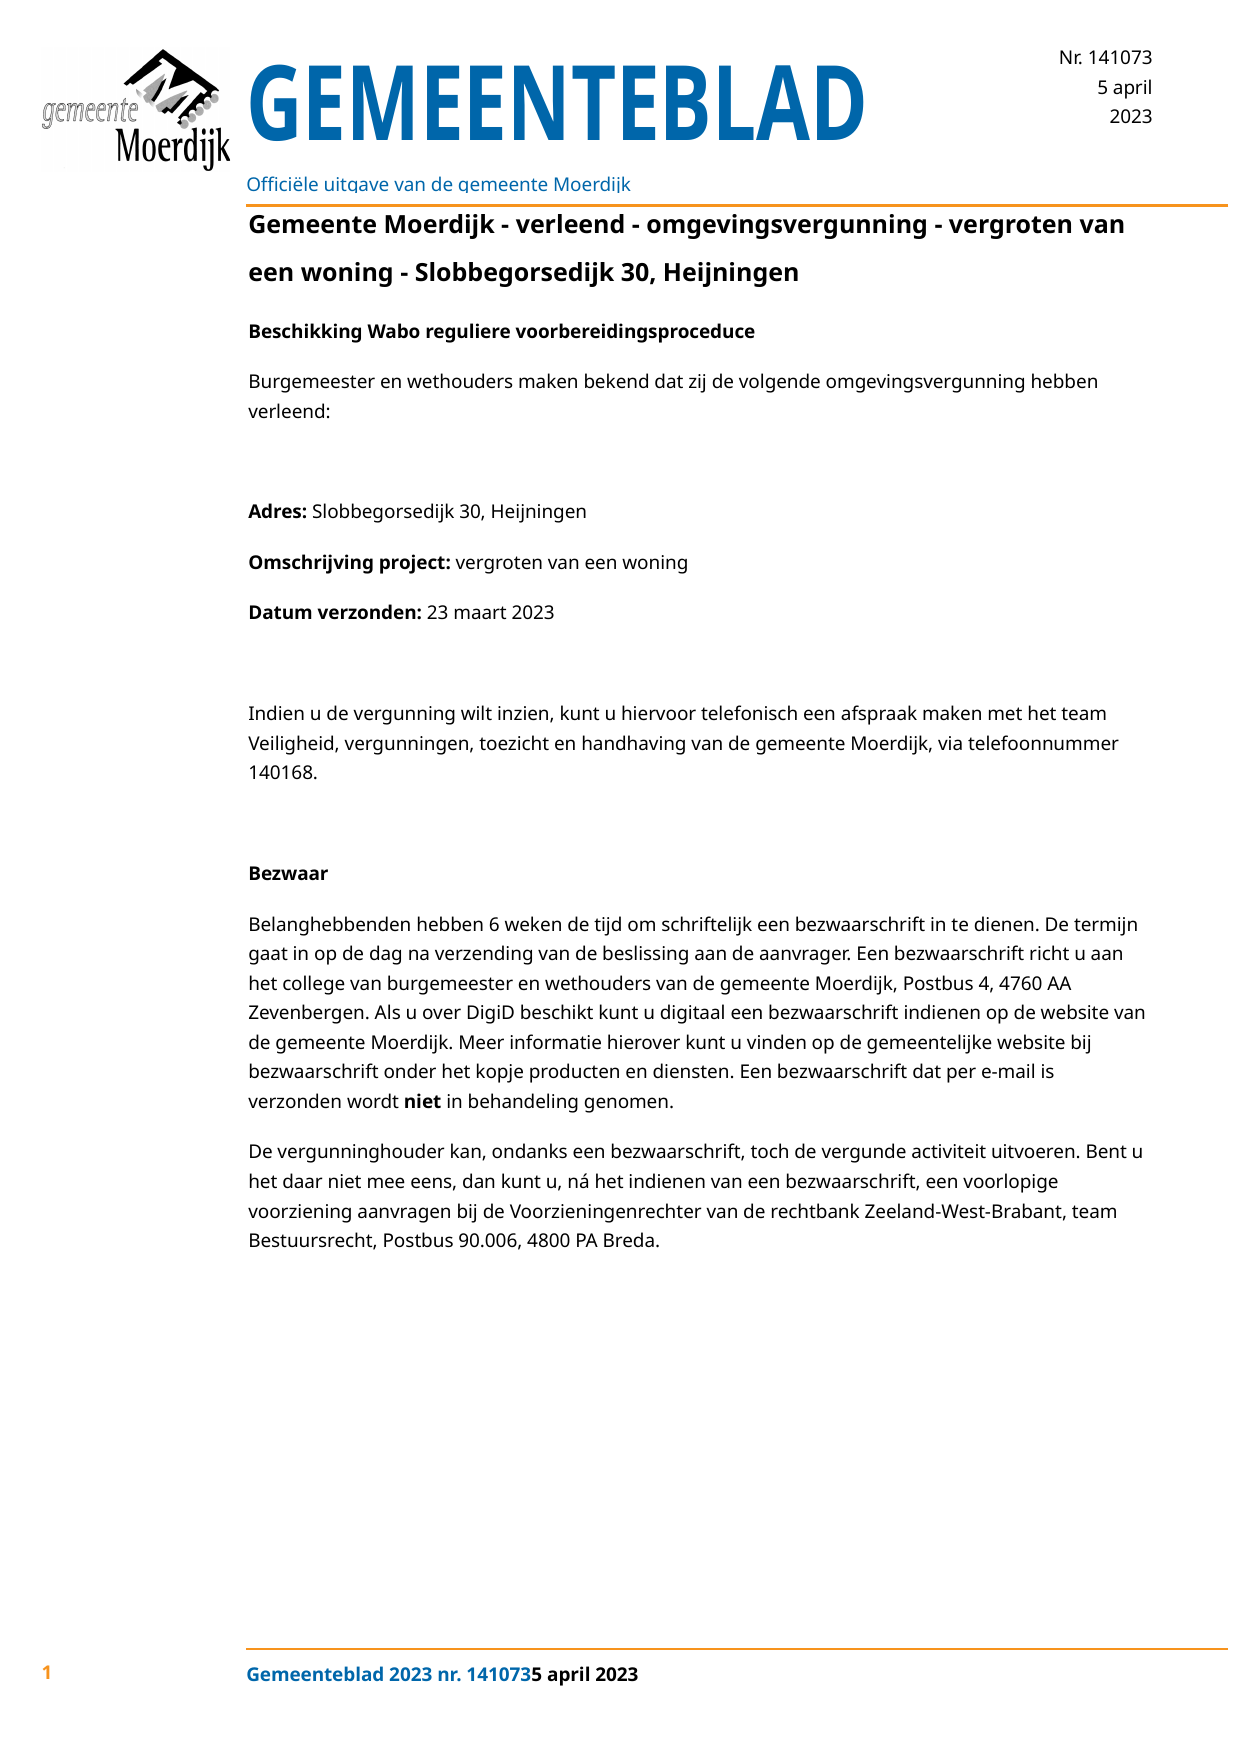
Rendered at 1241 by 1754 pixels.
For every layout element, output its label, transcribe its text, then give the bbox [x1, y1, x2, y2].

text Beschikking Wabo reguliere voorbereidingsproceduce [248, 318, 1152, 344]
text Gemeente Moerdijk - verleend - omgevingsvergunning - vergroten van een woning - Slobbegorsedijk 30, Heijningen [248, 207, 1152, 288]
text Datum verzonden: 23 maart 2023 [248, 599, 1152, 625]
text De vergunninghouder kan, ondanks een bezwaarschrift, toch de vergunde activiteit uitvoeren. Bent u het daar niet mee eens, dan kunt u, ná het indienen van een bezwaarschrift, een voorlopige voorziening aanvragen bij de Voorzieningenrechter van de rechtbank Zeeland-West-Brabant, team Bestuursrecht, Postbus 90.006, 4800 PA Breda. [248, 1139, 1152, 1253]
text Bezwaar [248, 860, 1152, 886]
picture [41, 47, 231, 172]
text Adres: Slobbegorsedijk 30, Heijningen [248, 499, 1152, 524]
text Burgemeester en wethouders maken bekend dat zij de volgende omgevingsvergunning hebben verleend: [248, 368, 1152, 424]
text Indien u de vergunning wilt inzien, kunt u hiervoor telefonisch een afspraak maken met het team Veiligheid, vergunningen, toezicht en handhaving van de gemeente Moerdijk, via telefoonnummer 140168. [248, 700, 1152, 785]
text Belanghebbenden hebben 6 weken de tijd om schriftelijk een bezwaarschrift in te dienen. De termijn gaat in op de dag na verzending van de beslissing aan de aanvrager. Een bezwaarschrift richt u aan het college van burgemeester en wethouders van de gemeente Moerdijk, Postbus 4, 4760 AA Zevenbergen. Als u over DigiD beschikt kunt u digitaal een bezwaarschrift indienen op de website van de gemeente Moerdijk. Meer informatie hierover kunt u vinden op de gemeentelijke website bij bezwaarschrift onder het kopje producten en diensten. Een bezwaarschrift dat per e-mail is verzonden wordt niet in behandeling genomen. [248, 911, 1152, 1114]
text Omschrijving project: vergroten van een woning [248, 549, 1152, 575]
